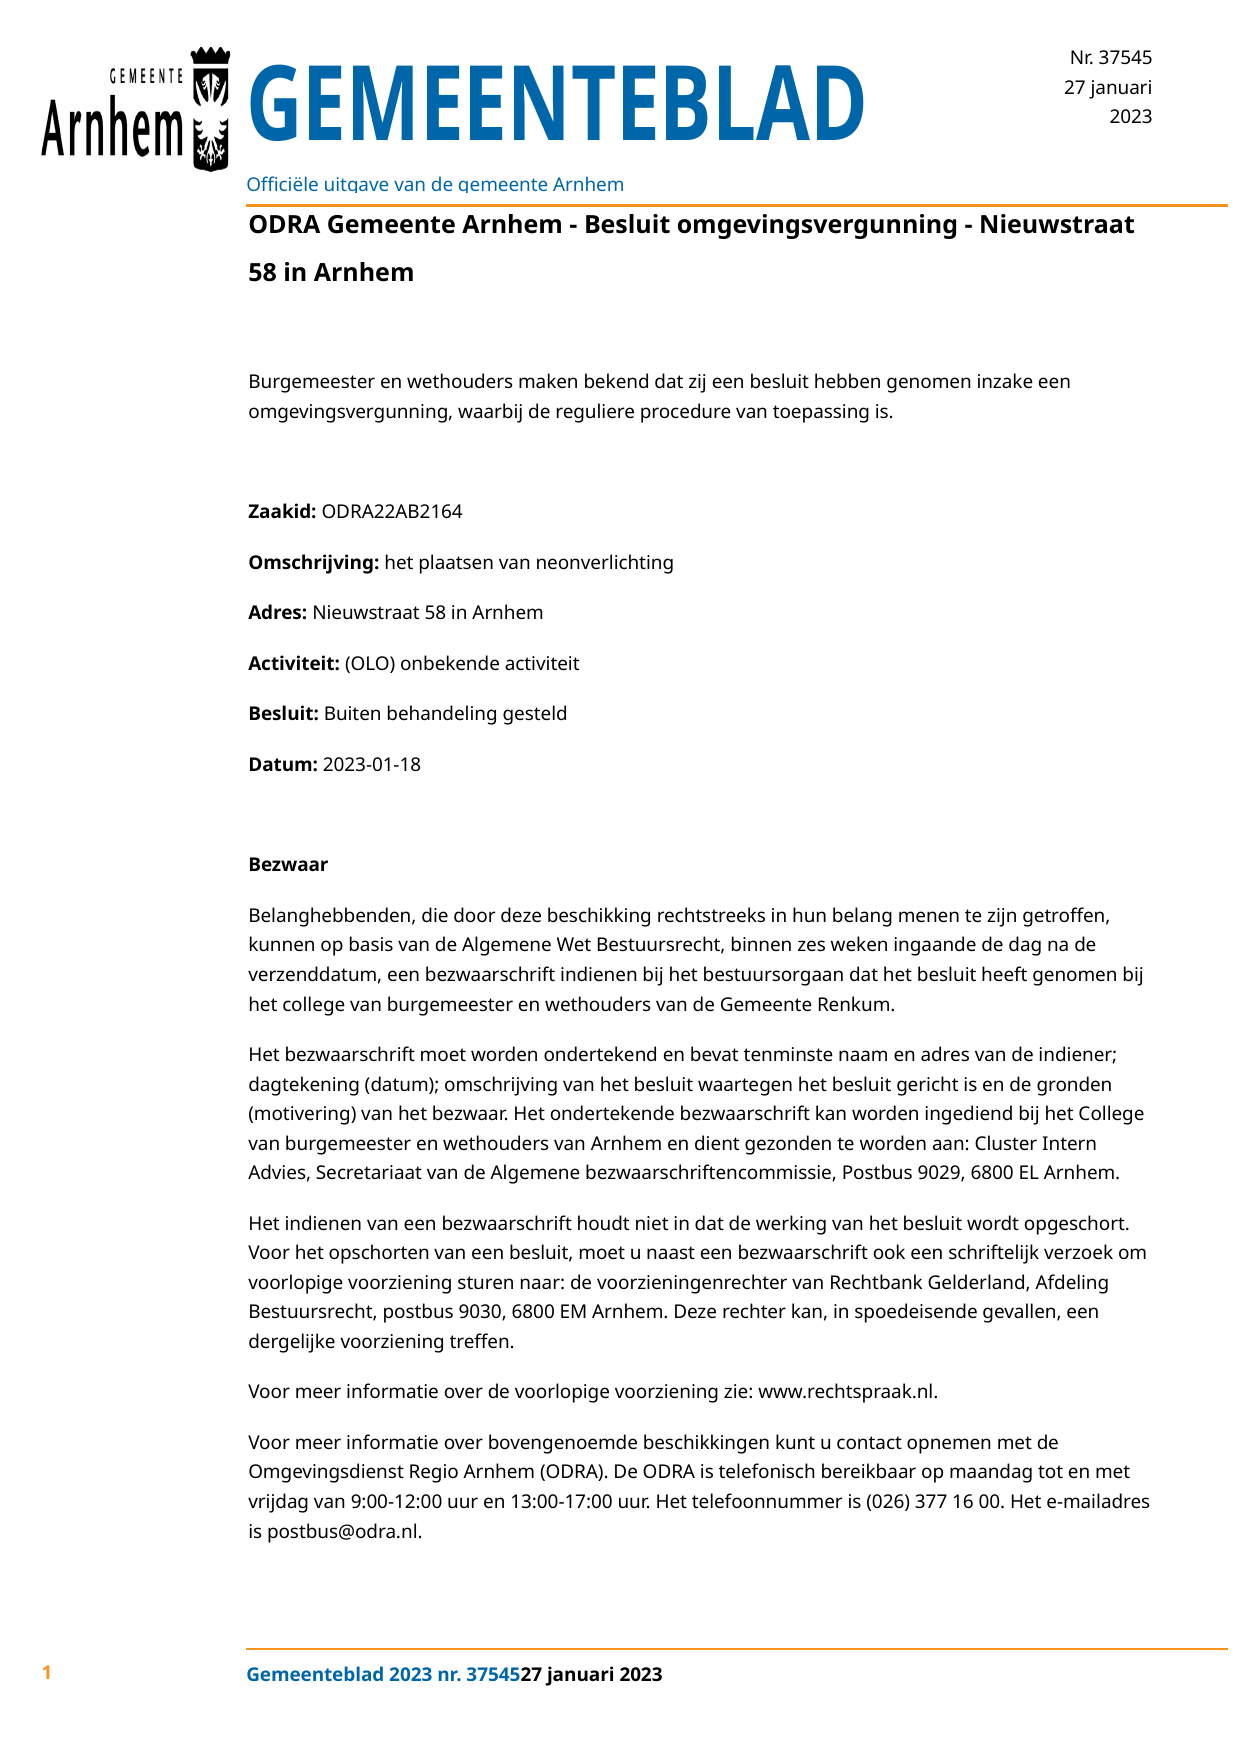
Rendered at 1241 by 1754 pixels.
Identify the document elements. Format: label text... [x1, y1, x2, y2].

text Belanghebbenden, die door deze beschikking rechtstreeks in hun belang menen te zijn getroffen, kunnen op basis van de Algemene Wet Bestuursrecht, binnen zes weken ingaande de dag na de verzenddatum, een bezwaarschrift indienen bij het bestuursorgaan dat het besluit heeft genomen bij het college van burgemeester en wethouders van de Gemeente Renkum. [248, 902, 1152, 1017]
picture [41, 47, 231, 172]
text Voor meer informatie over bovengenoemde beschikkingen kunt u contact opnemen met de Omgevingsdienst Regio Arnhem (ODRA). De ODRA is telefonisch bereikbaar op maandag tot en met vrijdag van 9:00-12:00 uur en 13:00-17:00 uur. Het telefoonnummer is (026) 377 16 00. Het e-mailadres is postbus@odra.nl. [248, 1429, 1152, 1544]
text Omschrijving: het plaatsen van neonverlichting [248, 549, 1152, 575]
text Het indienen van een bezwaarschrift houdt niet in dat de werking van het besluit wordt opgeschort. Voor het opschorten van een besluit, moet u naast een bezwaarschrift ook een schriftelijk verzoek om voorlopige voorziening sturen naar: de voorzieningenrechter van Rechtbank Gelderland, Afdeling Bestuursrecht, postbus 9030, 6800 EM Arnhem. Deze rechter kan, in spoedeisende gevallen, een dergelijke voorziening treffen. [248, 1210, 1152, 1354]
text Voor meer informatie over de voorlopige voorziening zie: www.rechtspraak.nl. [248, 1379, 1152, 1404]
text Datum: 2023-01-18 [248, 751, 1152, 777]
text Burgemeester en wethouders maken bekend dat zij een besluit hebben genomen inzake een omgevingsvergunning, waarbij de reguliere procedure van toepassing is. [248, 368, 1152, 424]
text Adres: Nieuwstraat 58 in Arnhem [248, 599, 1152, 625]
text Zaakid: ODRA22AB2164 [248, 499, 1152, 524]
text Het bezwaarschrift moet worden ondertekend en bevat tenminste naam en adres van de indiener; dagtekening (datum); omschrijving van het besluit waartegen het besluit gericht is en de gronden (motivering) van het bezwaar. Het ondertekende bezwaarschrift kan worden ingediend bij het College van burgemeester en wethouders van Arnhem en dient gezonden te worden aan: Cluster Intern Advies, Secretariaat van de Algemene bezwaarschriftencommissie, Postbus 9029, 6800 EL Arnhem. [248, 1041, 1152, 1185]
text Bezwaar [248, 852, 1152, 877]
text Activiteit: (OLO) onbekende activiteit [248, 650, 1152, 676]
text ODRA Gemeente Arnhem - Besluit omgevingsvergunning - Nieuwstraat 58 in Arnhem [248, 207, 1152, 288]
text Besluit: Buiten behandeling gesteld [248, 700, 1152, 726]
